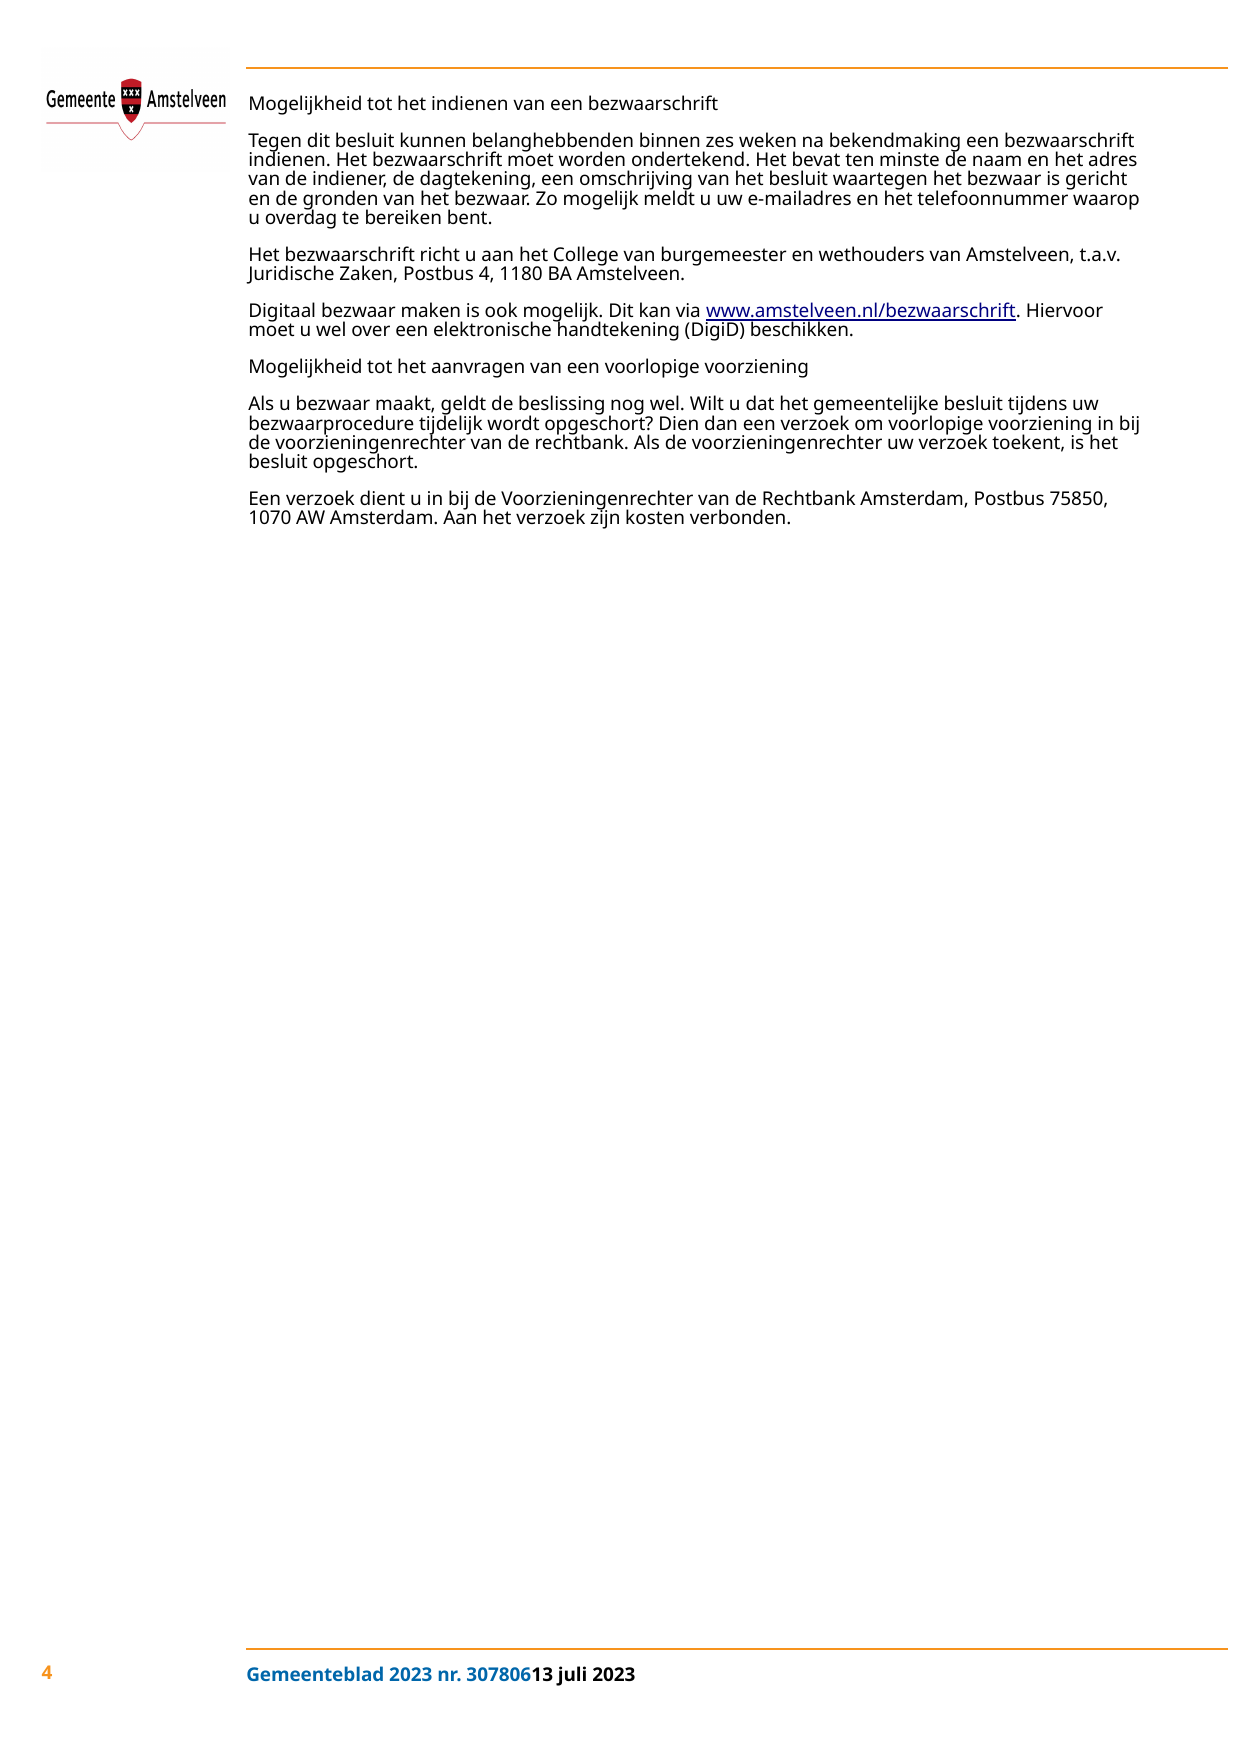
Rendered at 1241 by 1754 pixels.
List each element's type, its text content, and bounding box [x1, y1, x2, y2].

picture [41, 47, 231, 172]
text Tegen dit besluit kunnen belanghebbenden binnen zes weken na bekendmaking een bezwaarschrift indienen. Het bezwaarschrift moet worden ondertekend. Het bevat ten minste de naam en het adres van de indiener, de dagtekening, een omschrijving van het besluit waartegen het bezwaar is gericht en de gronden van het bezwaar. Zo mogelijk meldt u uw e-mailadres en het telefoonnummer waarop u overdag te bereiken bent. [248, 132, 1152, 228]
text Digitaal bezwaar maken is ook mogelijk. Dit kan via www.amstelveen.nl/bezwaarschrift. Hiervoor moet u wel over een elektronische handtekening (DigiD) beschikken. [248, 302, 1152, 341]
text Een verzoek dient u in bij de Voorzieningenrechter van de Rechtbank Amsterdam, Postbus 75850, 1070 AW Amsterdam. Aan het verzoek zijn kosten verbonden. [248, 490, 1152, 529]
text Het bezwaarschrift richt u aan het College van burgemeester en wethouders van Amstelveen, t.a.v. Juridische Zaken, Postbus 4, 1180 BA Amstelveen. [248, 246, 1152, 284]
text Mogelijkheid tot het indienen van een bezwaarschrift [248, 95, 1152, 114]
text Als u bezwaar maakt, geldt de beslissing nog wel. Wilt u dat het gemeentelijke besluit tijdens uw bezwaarprocedure tijdelijk wordt opgeschort? Dien dan een verzoek om voorlopige voorziening in bij de voorzieningenrechter van de rechtbank. Als de voorzieningenrechter uw verzoek toekent, is het besluit opgeschort. [248, 395, 1152, 472]
text Mogelijkheid tot het aanvragen van een voorlopige voorziening [248, 358, 1152, 378]
